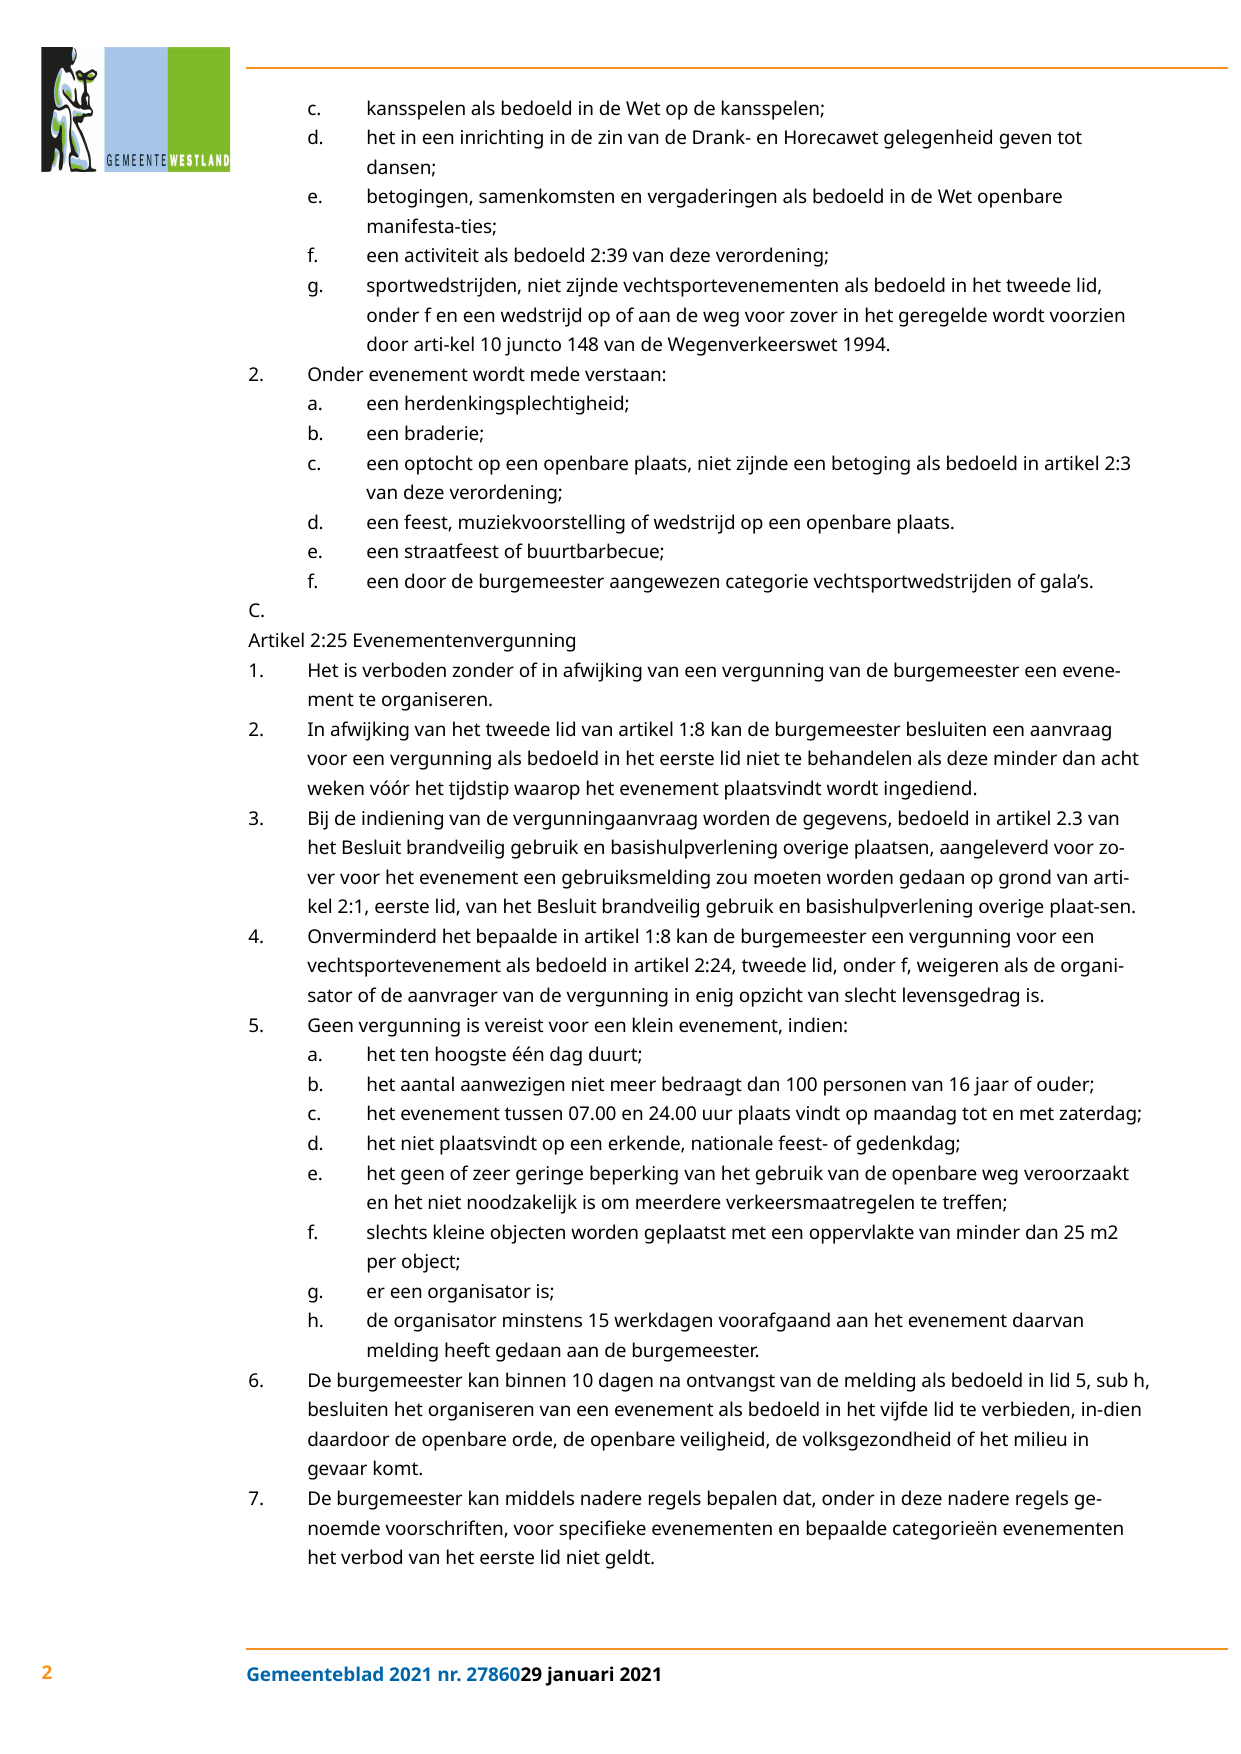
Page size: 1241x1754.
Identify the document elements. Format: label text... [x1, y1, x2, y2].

list een straatfeest of buurtbarbecue; [307, 538, 1152, 564]
list In afwijking van het tweede lid van artikel 1:8 kan de burgemeester besluiten een aanvraag voor een vergunning als bedoeld in het eerste lid niet te behandelen als deze minder dan acht weken vóór het tijdstip waarop het evenement plaatsvindt wordt ingediend. [248, 716, 1152, 801]
list het in een inrichting in de zin van de Drank- en Horecawet gelegenheid geven tot dansen; [307, 124, 1152, 180]
list het aantal aanwezigen niet meer bedraagt dan 100 personen van 16 jaar of ouder; [307, 1071, 1152, 1097]
list een herdenkingsplechtigheid; [307, 391, 1152, 416]
list Onder evenement wordt mede verstaan: [248, 361, 1152, 387]
list Onverminderd het bepaalde in artikel 1:8 kan de burgemeester een vergunning voor een vechtsportevenement als bedoeld in artikel 2:24, tweede lid, onder f, weigeren als de organi-sator of de aanvrager van de vergunning in enig opzicht van slecht levensgedrag is. [248, 923, 1152, 1008]
list een optocht op een openbare plaats, niet zijnde een betoging als bedoeld in artikel 2:3 van deze verordening; [307, 450, 1152, 505]
list sportwedstrijden, niet zijnde vechtsportevenementen als bedoeld in het tweede lid, onder f en een wedstrijd op of aan de weg voor zover in het geregelde wordt voorzien door arti-kel 10 juncto 148 van de Wegenverkeerswet 1994. [307, 272, 1152, 357]
list Bij de indiening van de vergunningaanvraag worden de gegevens, bedoeld in artikel 2.3 van het Besluit brandveilig gebruik en basishulpverlening overige plaatsen, aangeleverd voor zo-ver voor het evenement een gebruiksmelding zou moeten worden gedaan op grond van arti-kel 2:1, eerste lid, van het Besluit brandveilig gebruik en basishulpverlening overige plaat-sen. [248, 805, 1152, 919]
list De burgemeester kan binnen 10 dagen na ontvangst van de melding als bedoeld in lid 5, sub h, besluiten het organiseren van een evenement als bedoeld in het vijfde lid te verbieden, in-dien daardoor de openbare orde, de openbare veiligheid, de volksgezondheid of het milieu in gevaar komt. [248, 1367, 1152, 1481]
text C. [248, 598, 1152, 623]
list de organisator minstens 15 werkdagen voorafgaand aan het evenement daarvan melding heeft gedaan aan de burgemeester. [307, 1308, 1152, 1363]
list Het is verboden zonder of in afwijking van een vergunning van de burgemeester een evene-ment te organiseren. [248, 657, 1152, 712]
text Artikel 2:25 Evenementenvergunning [248, 627, 1152, 653]
list slechts kleine objecten worden geplaatst met een oppervlakte van minder dan 25 m2 per object; [307, 1219, 1152, 1274]
list het ten hoogste één dag duurt; [307, 1041, 1152, 1067]
list betogingen, samenkomsten en vergaderingen als bedoeld in de Wet openbare manifesta-ties; [307, 183, 1152, 239]
list het evenement tussen 07.00 en 24.00 uur plaats vindt op maandag tot en met zaterdag; [307, 1101, 1152, 1126]
picture [41, 47, 231, 172]
list een door de burgemeester aangewezen categorie vechtsportwedstrijden of gala’s. [307, 568, 1152, 594]
list een activiteit als bedoeld 2:39 van deze verordening; [307, 243, 1152, 268]
list een feest, muziekvoorstelling of wedstrijd op een openbare plaats. [307, 509, 1152, 535]
list De burgemeester kan middels nadere regels bepalen dat, onder in deze nadere regels ge-noemde voorschriften, voor specifieke evenementen en bepaalde categorieën evenementen het verbod van het eerste lid niet geldt. [248, 1485, 1152, 1570]
list Geen vergunning is vereist voor een klein evenement, indien: [248, 1012, 1152, 1038]
list kansspelen als bedoeld in de Wet op de kansspelen; [307, 95, 1152, 121]
list het geen of zeer geringe beperking van het gebruik van de openbare weg veroorzaakt en het niet noodzakelijk is om meerdere verkeersmaatregelen te treffen; [307, 1160, 1152, 1215]
list er een organisator is; [307, 1278, 1152, 1304]
list een braderie; [307, 420, 1152, 446]
list het niet plaatsvindt op een erkende, nationale feest- of gedenkdag; [307, 1130, 1152, 1156]
